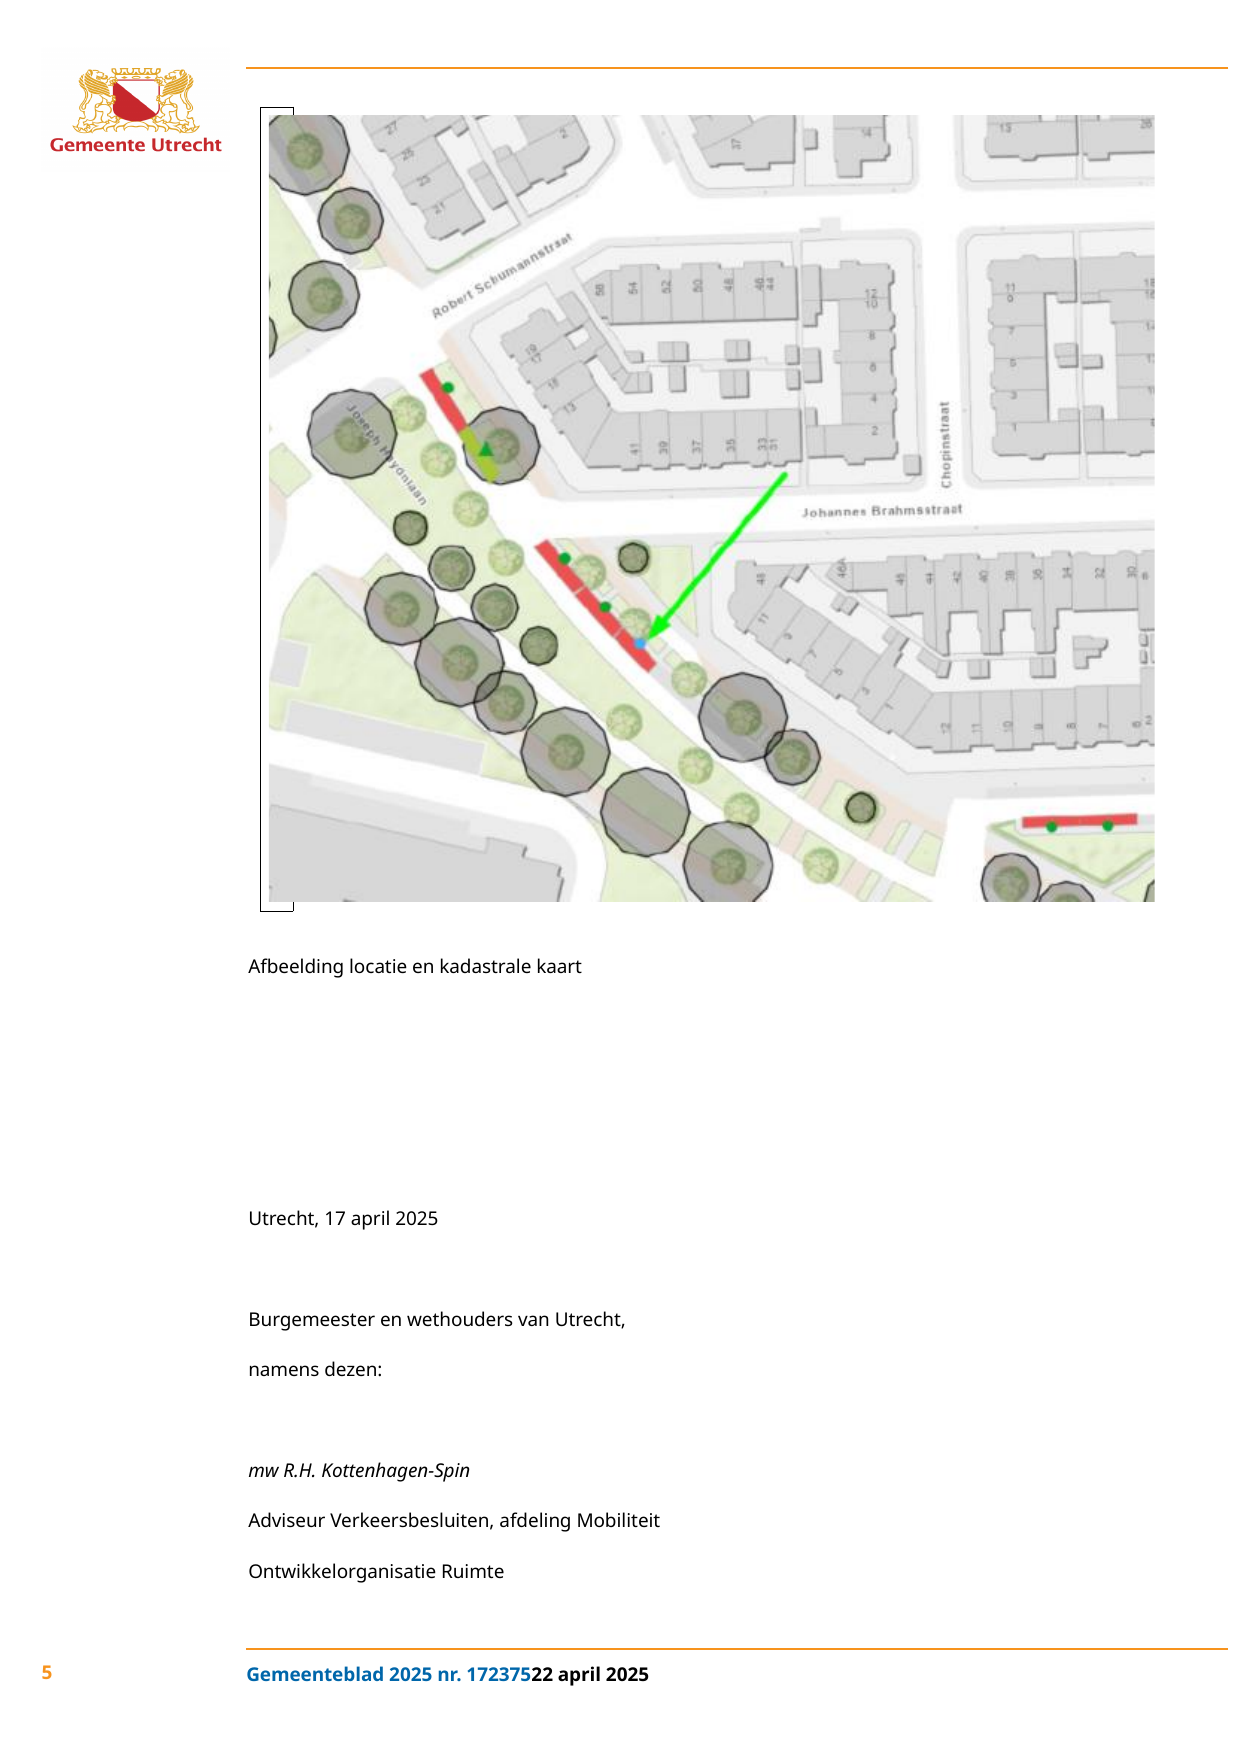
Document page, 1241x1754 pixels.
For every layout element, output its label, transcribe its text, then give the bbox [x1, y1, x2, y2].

text Burgemeester en wethouders van Utrecht, [248, 1306, 1152, 1331]
text mw R.H. Kottenhagen-Spin [248, 1457, 1152, 1483]
text Utrecht, 17 april 2025 [248, 1205, 1152, 1231]
text Adviseur Verkeersbesluiten, afdeling Mobiliteit [248, 1507, 1152, 1533]
text namens dezen: [248, 1356, 1152, 1382]
text Afbeelding locatie en kadastrale kaart [248, 953, 1152, 978]
text Ontwikkelorganisatie Ruimte [248, 1558, 1152, 1583]
picture [268, 115, 1155, 902]
picture [41, 47, 231, 172]
